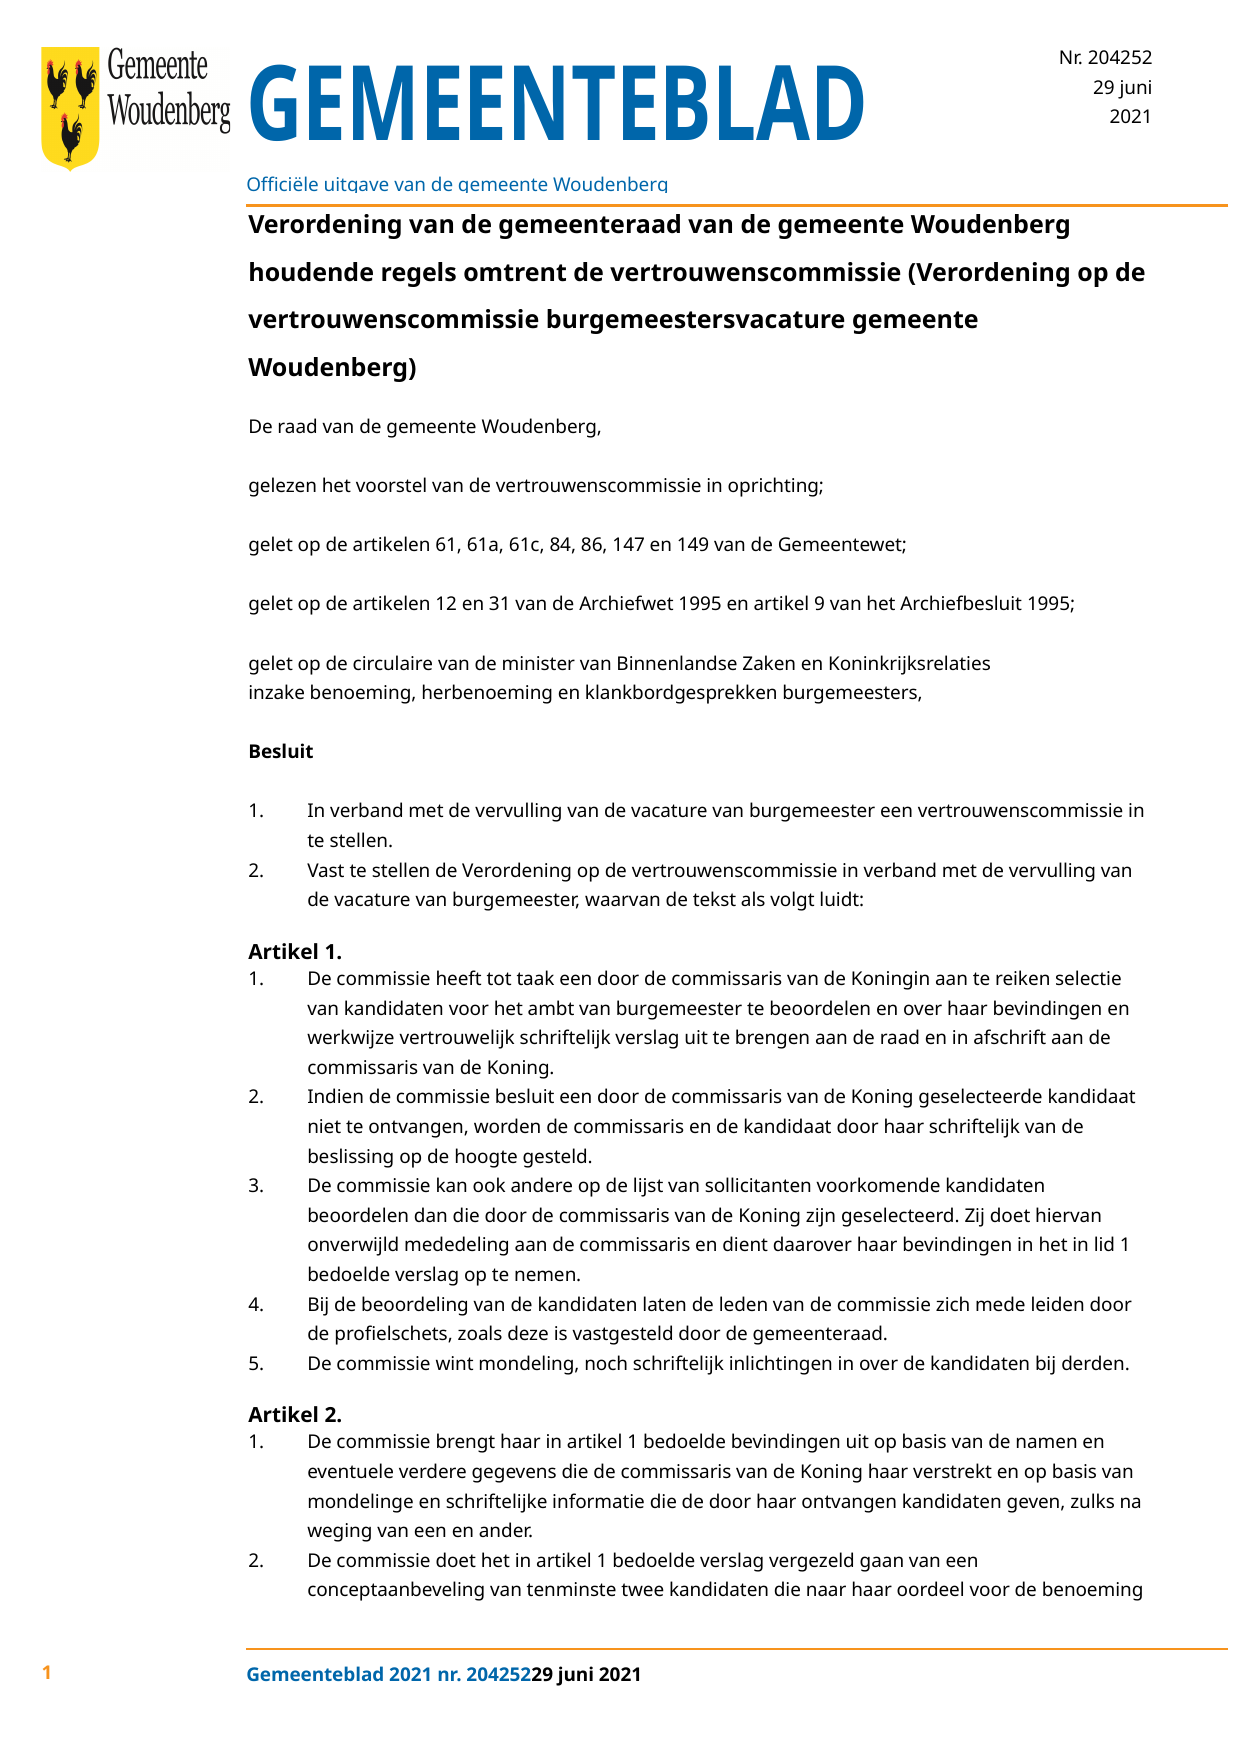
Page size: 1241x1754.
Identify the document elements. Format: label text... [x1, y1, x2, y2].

list De commissie kan ook andere op de lijst van sollicitanten voorkomende kandidaten beoordelen dan die door de commissaris van de Koning zijn geselecteerd. Zij doet hiervan onverwijld mededeling aan de commissaris en dient daarover haar bevindingen in het in lid 1 bedoelde verslag op te nemen. [248, 1172, 1152, 1287]
list Vast te stellen de Verordening op de vertrouwenscommissie in verband met de vervulling van de vacature van burgemeester, waarvan de tekst als volgt luidt: [248, 857, 1152, 912]
text gelet op de artikelen 12 en 31 van de Archiefwet 1995 en artikel 9 van het Archiefbesluit 1995; [248, 591, 1152, 616]
list In verband met de vervulling van de vacature van burgemeester een vertrouwenscommissie in te stellen. [248, 798, 1152, 853]
text Artikel 2. [248, 1400, 1152, 1429]
text De raad van de gemeente Woudenberg, [248, 413, 1152, 439]
list De commissie doet het in artikel 1 bedoelde verslag vergezeld gaan van een conceptaanbeveling van tenminste twee kandidaten die naar haar oordeel voor de benoeming [248, 1547, 1152, 1602]
text Verordening van de gemeenteraad van de gemeente Woudenberg houdende regels omtrent de vertrouwenscommissie (Verordening op de vertrouwenscommissie burgemeestersvacature gemeente Woudenberg) [248, 207, 1152, 384]
text Besluit [248, 738, 1152, 764]
list Indien de commissie besluit een door de commissaris van de Koning geselecteerde kandidaat niet te ontvangen, worden de commissaris en de kandidaat door haar schriftelijk van de beslissing op de hoogte gesteld. [248, 1084, 1152, 1168]
picture [41, 47, 231, 172]
list Bij de beoordeling van de kandidaten laten de leden van de commissie zich mede leiden door de profielschets, zoals deze is vastgesteld door de gemeenteraad. [248, 1291, 1152, 1346]
list De commissie wint mondeling, noch schriftelijk inlichtingen in over de kandidaten bij derden. [248, 1350, 1152, 1376]
text gelezen het voorstel van de vertrouwenscommissie in oprichting; [248, 472, 1152, 498]
list De commissie brengt haar in artikel 1 bedoelde bevindingen uit op basis van de namen en eventuele verdere gegevens die de commissaris van de Koning haar verstrekt en op basis van mondelinge en schriftelijke informatie die de door haar ontvangen kandidaten geven, zulks na weging van een en ander. [248, 1429, 1152, 1543]
text gelet op de circulaire van de minister van Binnenlandse Zaken en Koninkrijksrelaties [248, 650, 1152, 676]
text Artikel 1. [248, 937, 1152, 965]
text inzake benoeming, herbenoeming en klankbordgesprekken burgemeesters, [248, 679, 1152, 705]
list De commissie heeft tot taak een door de commissaris van de Koningin aan te reiken selectie van kandidaten voor het ambt van burgemeester te beoordelen en over haar bevindingen en werkwijze vertrouwelijk schriftelijk verslag uit te brengen aan de raad en in afschrift aan de commissaris van de Koning. [248, 965, 1152, 1080]
text gelet op de artikelen 61, 61a, 61c, 84, 86, 147 en 149 van de Gemeentewet; [248, 531, 1152, 557]
